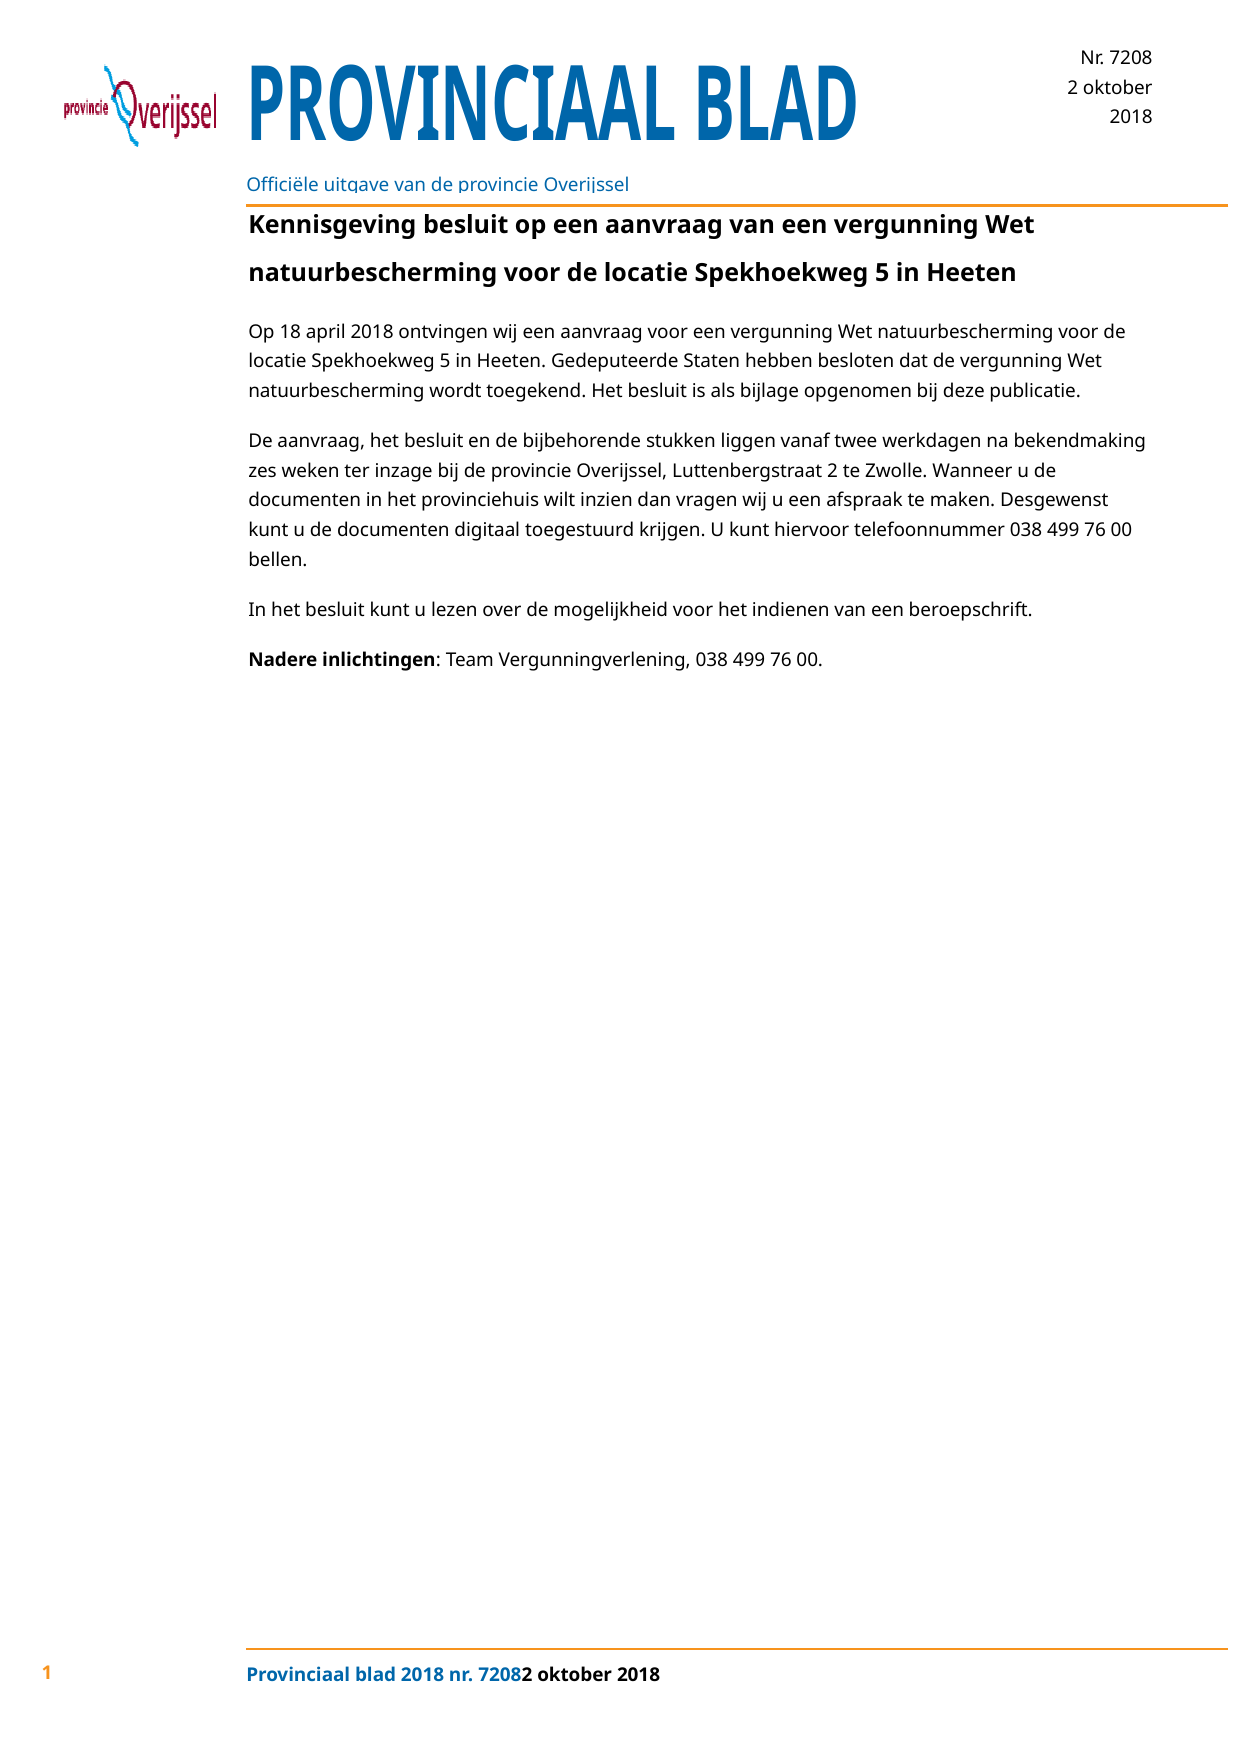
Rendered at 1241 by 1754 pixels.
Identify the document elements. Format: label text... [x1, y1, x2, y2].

text De aanvraag, het besluit en de bijbehorende stukken liggen vanaf twee werkdagen na bekendmaking zes weken ter inzage bij de provincie Overijssel, Luttenbergstraat 2 te Zwolle. Wanneer u de documenten in het provinciehuis wilt inzien dan vragen wij u een afspraak te maken. Desgewenst kunt u de documenten digitaal toegestuurd krijgen. U kunt hiervoor telefoonnummer 038 499 76 00 bellen. [248, 427, 1152, 572]
text Kennisgeving besluit op een aanvraag van een vergunning Wet natuurbescherming voor de locatie Spekhoekweg 5 in Heeten [248, 207, 1152, 288]
picture [41, 47, 231, 172]
text In het besluit kunt u lezen over de mogelijkheid voor het indienen van een beroepschrift. [248, 596, 1152, 622]
text Nadere inlichtingen: Team Vergunningverlening, 038 499 76 00. [248, 647, 1152, 672]
text Op 18 april 2018 ontvingen wij een aanvraag voor een vergunning Wet natuurbescherming voor de locatie Spekhoekweg 5 in Heeten. Gedeputeerde Staten hebben besloten dat de vergunning Wet natuurbescherming wordt toegekend. Het besluit is als bijlage opgenomen bij deze publicatie. [248, 318, 1152, 403]
